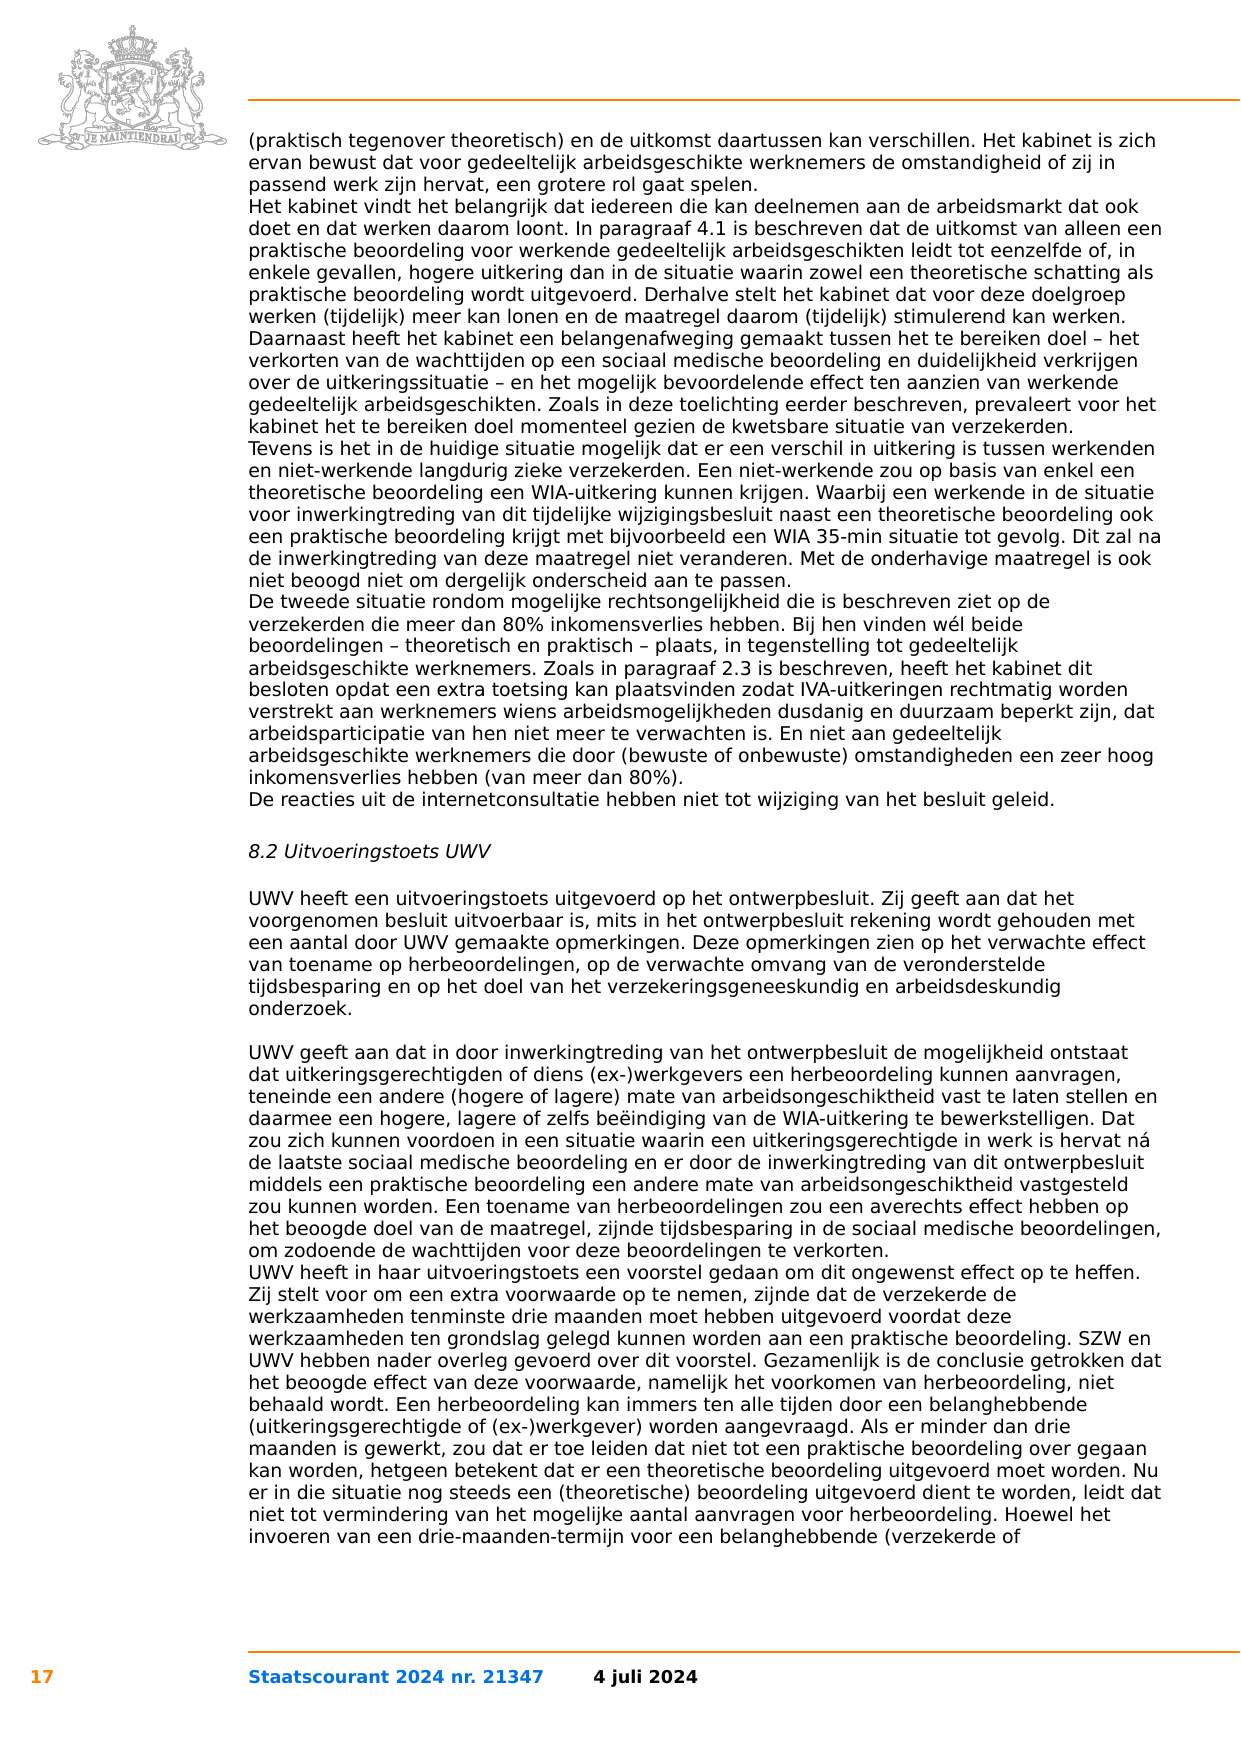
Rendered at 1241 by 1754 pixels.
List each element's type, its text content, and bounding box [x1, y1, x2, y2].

text UWV geeft aan dat in door inwerkingtreding van het ontwerpbesluit de mogelijkheid ontstaat dat uitkeringsgerechtigden of diens (ex-)werkgevers een herbeoordeling kunnen aanvragen, teneinde een andere (hogere of lagere) mate van arbeidsongeschiktheid vast te laten stellen en daarmee een hogere, lagere of zelfs beëindiging van de WIA-uitkering te bewerkstelligen. Dat zou zich kunnen voordoen in een situatie waarin een uitkeringsgerechtigde in werk is hervat ná de laatste sociaal medische beoordeling en er door de inwerkingtreding van dit ontwerpbesluit middels een praktische beoordeling een andere mate van arbeidsongeschiktheid vastgesteld zou kunnen worden. Een toename van herbeoordelingen zou een averechts effect hebben op het beoogde doel van de maatregel, zijnde tijdsbesparing in de sociaal medische beoordelingen, om zodoende de wachttijden voor deze beoordelingen te verkorten. [248, 1042, 1163, 1262]
subtitle 8.2 Uitvoeringstoets UWV [248, 841, 1163, 863]
text Tevens is het in de huidige situatie mogelijk dat er een verschil in uitkering is tussen werkenden en niet-werkende langdurig zieke verzekerden. Een niet-werkende zou op basis van enkel een theoretische beoordeling een WIA-uitkering kunnen krijgen. Waarbij een werkende in de situatie voor inwerkingtreding van dit tijdelijke wijzigingsbesluit naast een theoretische beoordeling ook een praktische beoordeling krijgt met bijvoorbeeld een WIA 35-min situatie tot gevolg. Dit zal na de inwerkingtreding van deze maatregel niet veranderen. Met de onderhavige maatregel is ook niet beoogd niet om dergelijk onderscheid aan te passen. [248, 438, 1163, 591]
text UWV heeft een uitvoeringstoets uitgevoerd op het ontwerpbesluit. Zij geeft aan dat het voorgenomen besluit uitvoerbaar is, mits in het ontwerpbesluit rekening wordt gehouden met een aantal door UWV gemaakte opmerkingen. Deze opmerkingen zien op het verwachte effect van toename op herbeoordelingen, op de verwachte omvang van de veronderstelde tijdsbesparing en op het doel van het verzekeringsgeneeskundig en arbeidsdeskundig onderzoek. [248, 888, 1163, 1020]
picture [38, 25, 227, 150]
text (praktisch tegenover theoretisch) en de uitkomst daartussen kan verschillen. Het kabinet is zich ervan bewust dat voor gedeeltelijk arbeidsgeschikte werknemers de omstandigheid of zij in passend werk zijn hervat, een grotere rol gaat spelen. [248, 130, 1163, 196]
text Het kabinet vindt het belangrijk dat iedereen die kan deelnemen aan de arbeidsmarkt dat ook doet en dat werken daarom loont. In paragraaf 4.1 is beschreven dat de uitkomst van alleen een praktische beoordeling voor werkende gedeeltelijk arbeidsgeschikten leidt tot eenzelfde of, in enkele gevallen, hogere uitkering dan in de situatie waarin zowel een theoretische schatting als praktische beoordeling wordt uitgevoerd. Derhalve stelt het kabinet dat voor deze doelgroep werken (tijdelijk) meer kan lonen en de maatregel daarom (tijdelijk) stimulerend kan werken. Daarnaast heeft het kabinet een belangenafweging gemaakt tussen het te bereiken doel – het verkorten van de wachttijden op een sociaal medische beoordeling en duidelijkheid verkrijgen over de uitkeringssituatie – en het mogelijk bevoordelende effect ten aanzien van werkende gedeeltelijk arbeidsgeschikten. Zoals in deze toelichting eerder beschreven, prevaleert voor het kabinet het te bereiken doel momenteel gezien de kwetsbare situatie van verzekerden. [248, 196, 1163, 438]
text UWV heeft in haar uitvoeringstoets een voorstel gedaan om dit ongewenst effect op te heffen. Zij stelt voor om een extra voorwaarde op te nemen, zijnde dat de verzekerde de werkzaamheden tenminste drie maanden moet hebben uitgevoerd voordat deze werkzaamheden ten grondslag gelegd kunnen worden aan een praktische beoordeling. SZW en UWV hebben nader overleg gevoerd over dit voorstel. Gezamenlijk is de conclusie getrokken dat het beoogde effect van deze voorwaarde, namelijk het voorkomen van herbeoordeling, niet behaald wordt. Een herbeoordeling kan immers ten alle tijden door een belanghebbende (uitkeringsgerechtigde of (ex-)werkgever) worden aangevraagd. Als er minder dan drie maanden is gewerkt, zou dat er toe leiden dat niet tot een praktische beoordeling over gegaan kan worden, hetgeen betekent dat er een theoretische beoordeling uitgevoerd moet worden. Nu er in die situatie nog steeds een (theoretische) beoordeling uitgevoerd dient te worden, leidt dat niet tot vermindering van het mogelijke aantal aanvragen voor herbeoordeling. Hoewel het invoeren van een drie-maanden-termijn voor een belanghebbende (verzekerde of [248, 1262, 1163, 1547]
text De reacties uit de internetconsultatie hebben niet tot wijziging van het besluit geleid. [248, 789, 1163, 811]
text De tweede situatie rondom mogelijke rechtsongelijkheid die is beschreven ziet op de verzekerden die meer dan 80% inkomensverlies hebben. Bij hen vinden wél beide beoordelingen – theoretisch en praktisch – plaats, in tegenstelling tot gedeeltelijk arbeidsgeschikte werknemers. Zoals in paragraaf 2.3 is beschreven, heeft het kabinet dit besloten opdat een extra toetsing kan plaatsvinden zodat IVA-uitkeringen rechtmatig worden verstrekt aan werknemers wiens arbeidsmogelijkheden dusdanig en duurzaam beperkt zijn, dat arbeidsparticipatie van hen niet meer te verwachten is. En niet aan gedeeltelijk arbeidsgeschikte werknemers die door (bewuste of onbewuste) omstandigheden een zeer hoog inkomensverlies hebben (van meer dan 80%). [248, 591, 1163, 789]
